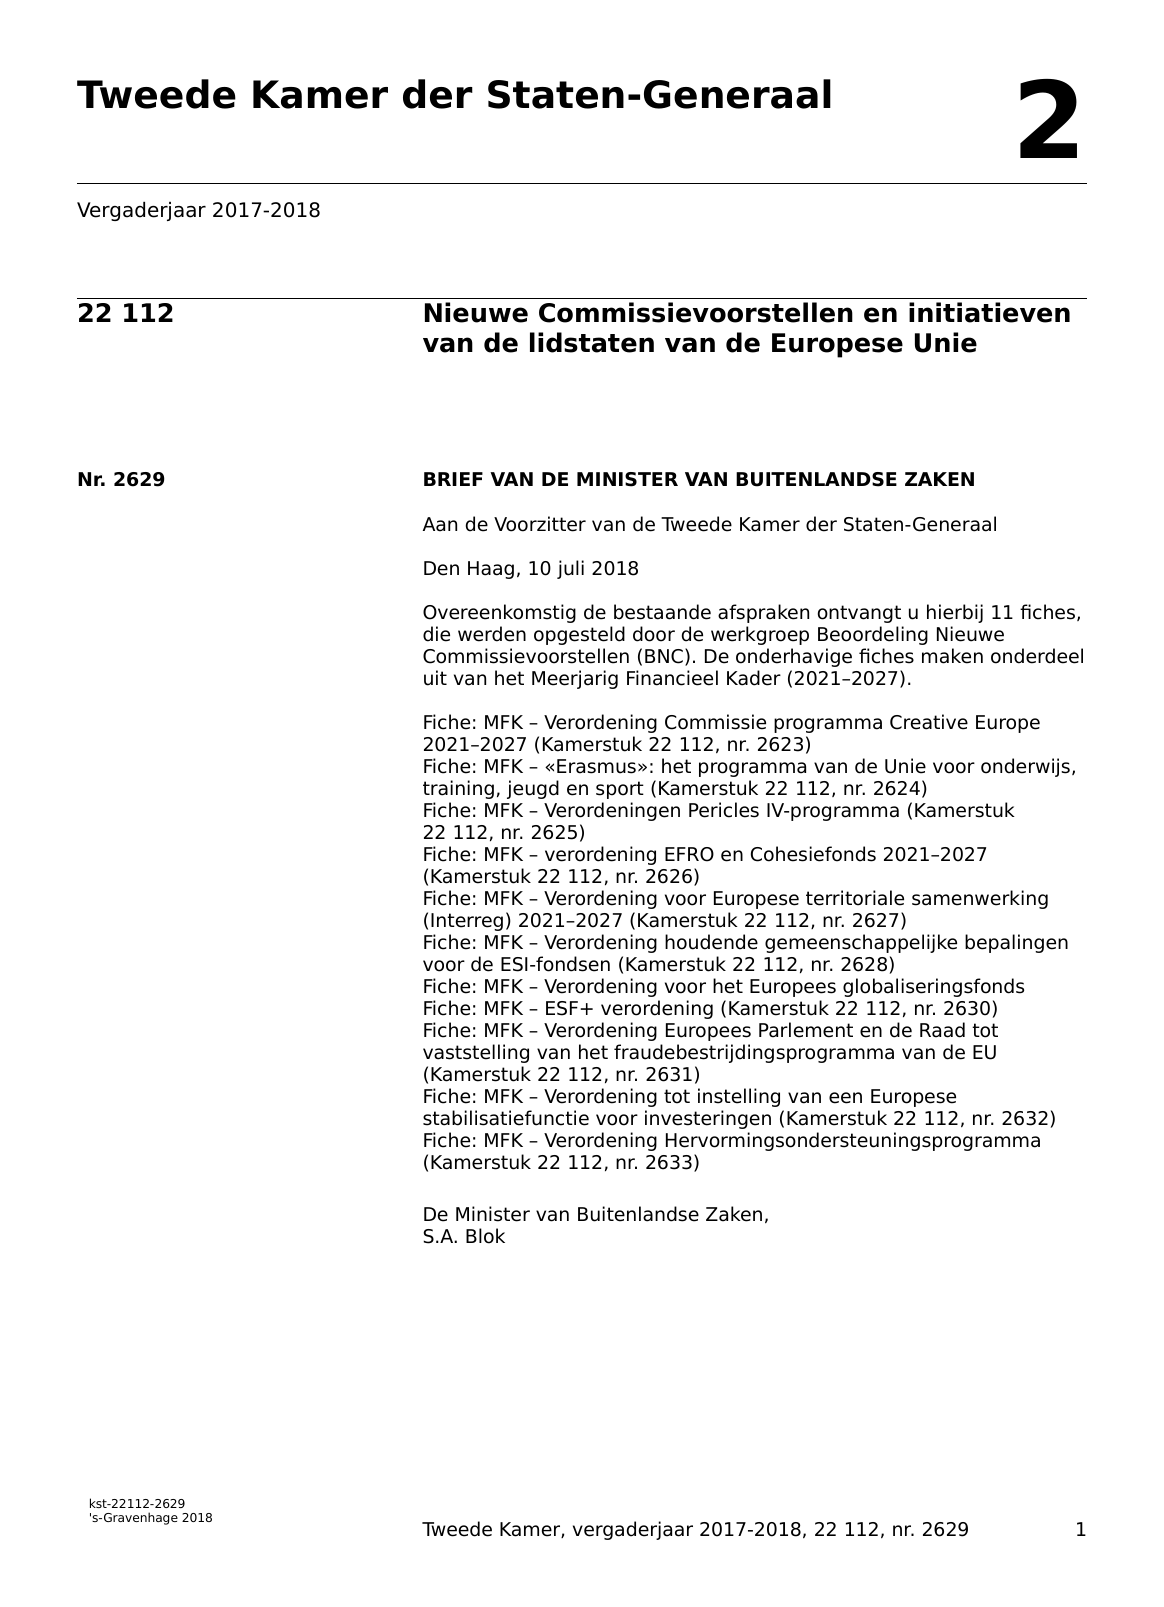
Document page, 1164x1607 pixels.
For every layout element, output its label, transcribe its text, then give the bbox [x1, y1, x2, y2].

text Fiche: MFK – Verordening voor het Europees globaliseringsfonds [422, 976, 1087, 998]
text Fiche: MFK – verordening EFRO en Cohesiefonds 2021–2027 (Kamerstuk 22 112, nr. 2626) [422, 844, 1087, 888]
text Den Haag, 10 juli 2018 [422, 558, 1087, 580]
text Fiche: MFK – Verordening houdende gemeenschappelijke bepalingen voor de ESI-fondsen (Kamerstuk 22 112, nr. 2628) [422, 932, 1087, 976]
text Fiche: MFK – Verordening voor Europese territoriale samenwerking (Interreg) 2021–2027 (Kamerstuk 22 112, nr. 2627) [422, 888, 1087, 932]
text Fiche: MFK – «Erasmus»: het programma van de Unie voor onderwijs, training, jeugd en sport (Kamerstuk 22 112, nr. 2624) [422, 756, 1087, 800]
text De Minister van Buitenlandse Zaken, S.A. Blok [422, 1203, 1087, 1247]
table_cell Vergaderjaar 2017-2018 [77, 184, 1087, 298]
table_header 2 [886, 59, 1087, 183]
text Aan de Voorzitter van de Tweede Kamer der Staten-Generaal [422, 513, 1087, 536]
text Fiche: MFK – ESF+ verordening (Kamerstuk 22 112, nr. 2630) [422, 998, 1087, 1020]
text Fiche: MFK – Verordening Europees Parlement en de Raad tot vaststelling van het fraudebestrijdingsprogramma van de EU (Kamerstuk 22 112, nr. 2631) [422, 1020, 1087, 1086]
subtitle Nr. 2629 BRIEF VAN DE MINISTER VAN BUITENLANDSE ZAKEN [77, 469, 1087, 491]
text (Kamerstuk 22 112, nr. 2633) [422, 1152, 1087, 1173]
text 's-Gravenhage 2018 [88, 1511, 323, 1525]
table_header Tweede Kamer der Staten-Generaal [77, 59, 886, 183]
text Fiche: MFK – Verordening Hervormingsondersteuningsprogramma [422, 1129, 1087, 1152]
subtitle 22 112 Nieuwe Commissievoorstellen en initiatieven van de lidstaten van de Europese Unie [77, 299, 1087, 358]
text Fiche: MFK – Verordeningen Pericles IV-programma (Kamerstuk 22 112, nr. 2625) [422, 800, 1087, 844]
text Overeenkomstig de bestaande afspraken ontvangt u hierbij 11 fiches, die werden opgesteld door de werkgroep Beoordeling Nieuwe Commissievoorstellen (BNC). De onderhavige fiches maken onderdeel uit van het Meerjarig Financieel Kader (2021–2027). [422, 602, 1087, 690]
text kst-22112-2629 [88, 1497, 323, 1511]
text Fiche: MFK – Verordening tot instelling van een Europese stabilisatiefunctie voor investeringen (Kamerstuk 22 112, nr. 2632) [422, 1086, 1087, 1129]
text Fiche: MFK – Verordening Commissie programma Creative Europe 2021–2027 (Kamerstuk 22 112, nr. 2623) [422, 712, 1087, 756]
